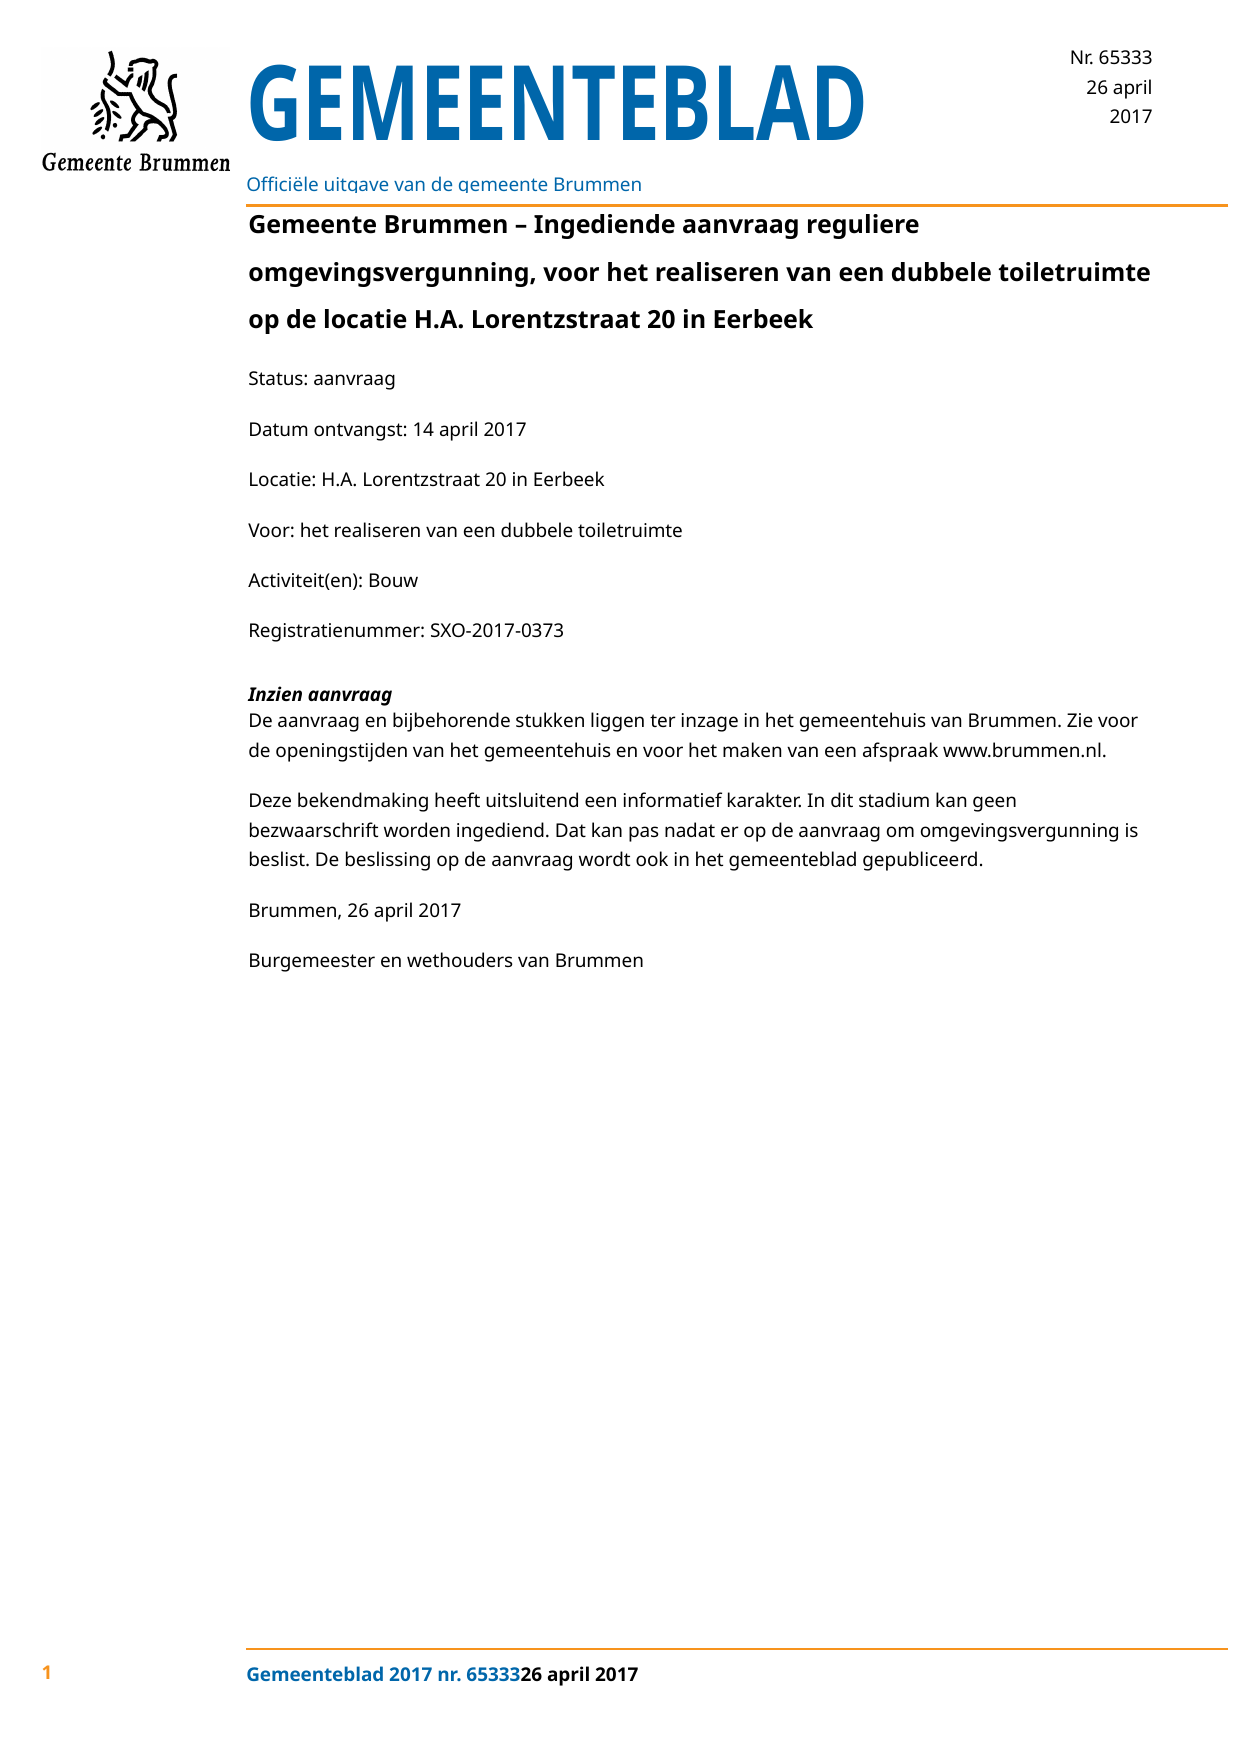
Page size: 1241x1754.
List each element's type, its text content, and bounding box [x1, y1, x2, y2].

picture [41, 47, 231, 172]
text Voor: het realiseren van een dubbele toiletruimte [248, 517, 1152, 542]
text Deze bekendmaking heeft uitsluitend een informatief karakter. In dit stadium kan geen bezwaarschrift worden ingediend. Dat kan pas nadat er op de aanvraag om omgevingsvergunning is beslist. De beslissing op de aanvraag wordt ook in het gemeenteblad gepubliceerd. [248, 787, 1152, 872]
text Status: aanvraag [248, 366, 1152, 391]
text Brummen, 26 april 2017 [248, 897, 1152, 923]
text Burgemeester en wethouders van Brummen [248, 947, 1152, 973]
text Inzien aanvraag [248, 682, 1152, 707]
text Activiteit(en): Bouw [248, 567, 1152, 593]
text De aanvraag en bijbehorende stukken liggen ter inzage in het gemeentehuis van Brummen. Zie voor de openingstijden van het gemeentehuis en voor het maken van een afspraak www.brummen.nl. [248, 707, 1152, 763]
text Locatie: H.A. Lorentzstraat 20 in Eerbeek [248, 466, 1152, 492]
text Registratienummer: SXO-2017-0373 [248, 618, 1152, 643]
text Gemeente Brummen – Ingediende aanvraag reguliere omgevingsvergunning, voor het realiseren van een dubbele toiletruimte op de locatie H.A. Lorentzstraat 20 in Eerbeek [248, 207, 1152, 336]
text Datum ontvangst: 14 april 2017 [248, 416, 1152, 442]
